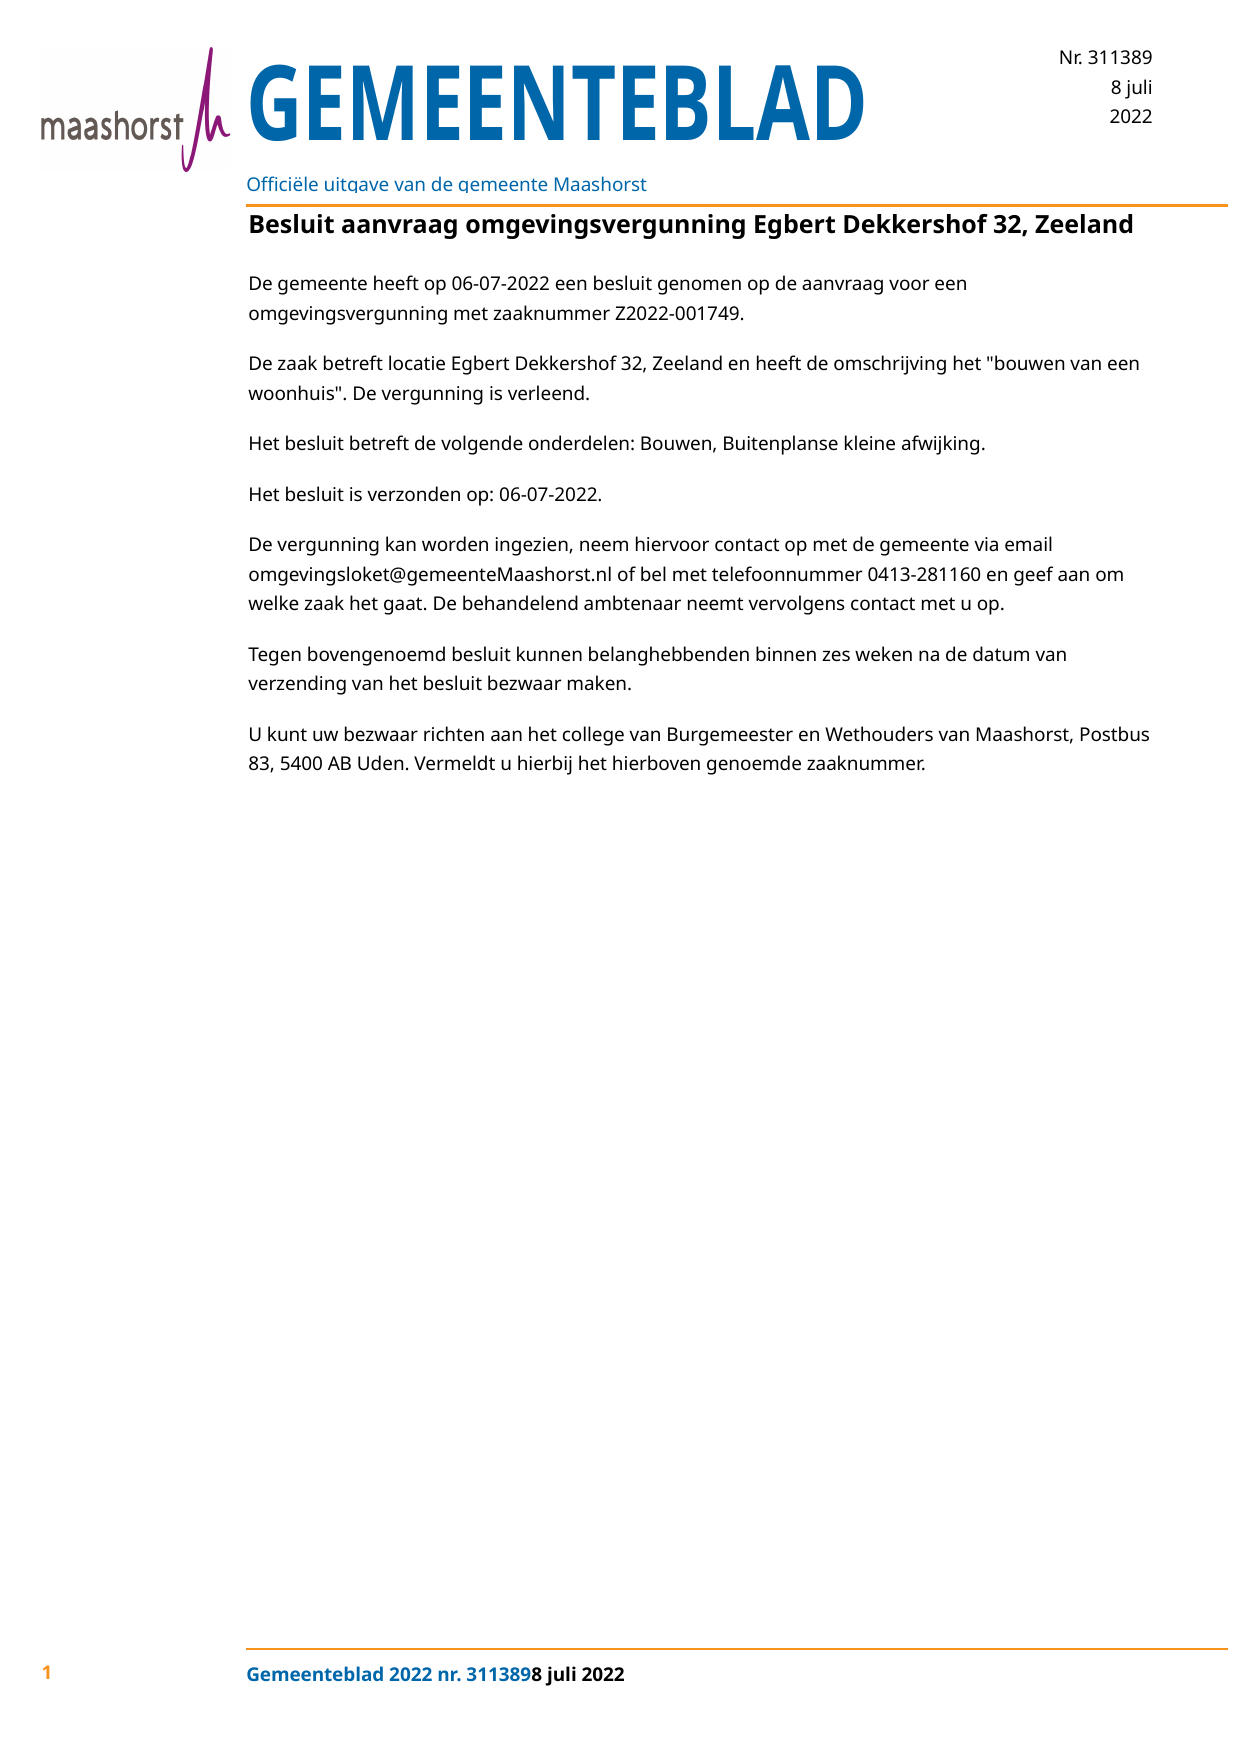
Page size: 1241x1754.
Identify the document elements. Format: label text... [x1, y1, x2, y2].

text De gemeente heeft op 06-07-2022 een besluit genomen op de aanvraag voor een omgevingsvergunning met zaaknummer Z2022-001749. [248, 270, 1152, 326]
text Tegen bovengenoemd besluit kunnen belanghebbenden binnen zes weken na de datum van verzending van het besluit bezwaar maken. [248, 641, 1152, 696]
text De zaak betreft locatie Egbert Dekkershof 32, Zeeland en heeft de omschrijving het "bouwen van een woonhuis". De vergunning is verleend. [248, 350, 1152, 406]
picture [41, 47, 231, 172]
text Het besluit betreft de volgende onderdelen: Bouwen, Buitenplanse kleine afwijking. [248, 430, 1152, 456]
text U kunt uw bezwaar richten aan het college van Burgemeester en Wethouders van Maashorst, Postbus 83, 5400 AB Uden. Vermeldt u hierbij het hierboven genoemde zaaknummer. [248, 721, 1152, 776]
text De vergunning kan worden ingezien, neem hiervoor contact op met de gemeente via email omgevingsloket@gemeenteMaashorst.nl of bel met telefoonnummer 0413-281160 en geef aan om welke zaak het gaat. De behandelend ambtenaar neemt vervolgens contact met u op. [248, 531, 1152, 616]
text Besluit aanvraag omgevingsvergunning Egbert Dekkershof 32, Zeeland [248, 207, 1152, 241]
text Het besluit is verzonden op: 06-07-2022. [248, 481, 1152, 506]
